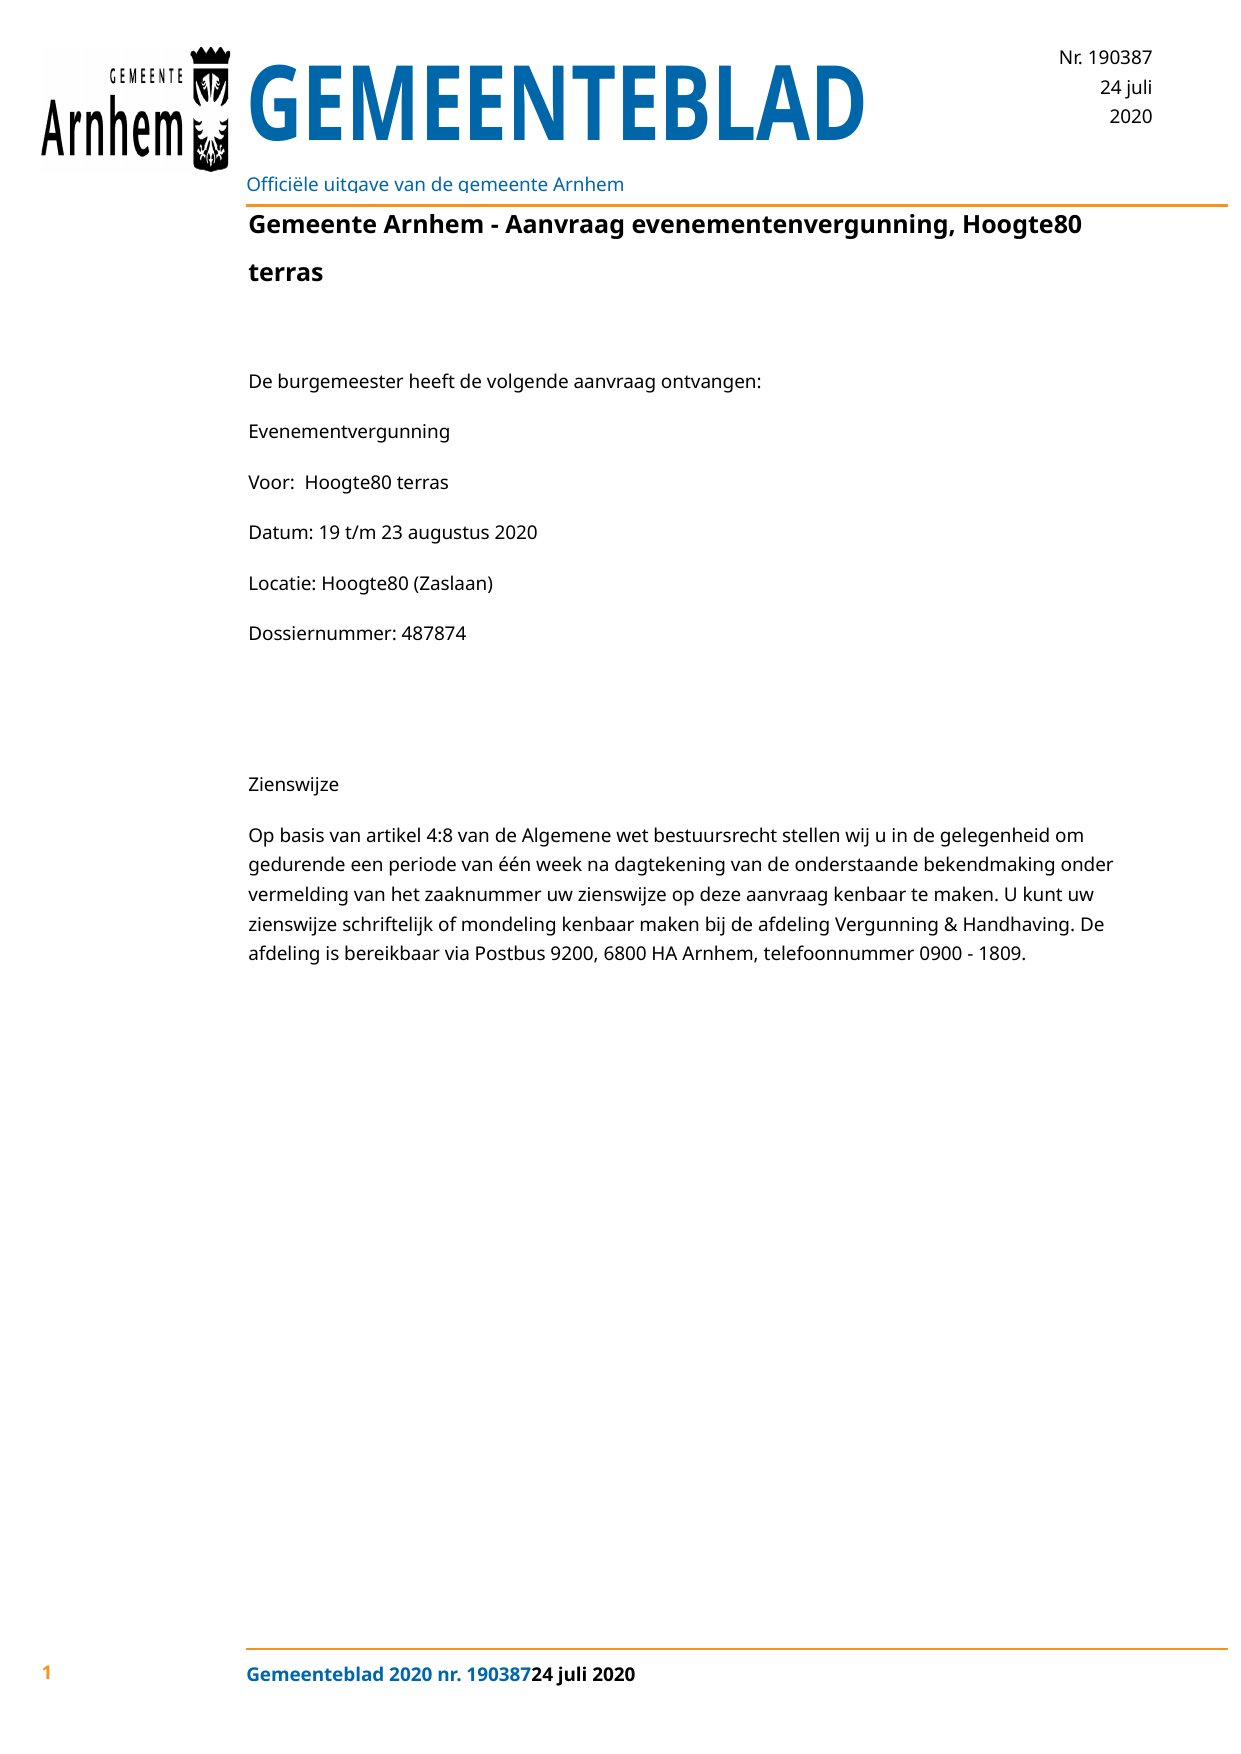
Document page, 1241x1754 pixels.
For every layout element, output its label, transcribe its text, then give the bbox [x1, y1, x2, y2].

text Locatie: Hoogte80 (Zaslaan) [248, 570, 1152, 596]
text Voor: Hoogte80 terras [248, 469, 1152, 495]
picture [41, 47, 231, 172]
text Zienswijze [248, 772, 1152, 797]
text Gemeente Arnhem - Aanvraag evenementenvergunning, Hoogte80 terras [248, 207, 1152, 288]
text De burgemeester heeft de volgende aanvraag ontvangen: [248, 368, 1152, 394]
text Evenementvergunning [248, 419, 1152, 444]
text Op basis van artikel 4:8 van de Algemene wet bestuursrecht stellen wij u in de gelegenheid om gedurende een periode van één week na dagtekening van de onderstaande bekendmaking onder vermelding van het zaaknummer uw zienswijze op deze aanvraag kenbaar te maken. U kunt uw zienswijze schriftelijk of mondeling kenbaar maken bij de afdeling Vergunning & Handhaving. De afdeling is bereikbaar via Postbus 9200, 6800 HA Arnhem, telefoonnummer 0900 - 1809. [248, 822, 1152, 966]
text Dossiernummer: 487874 [248, 620, 1152, 646]
text Datum: 19 t/m 23 augustus 2020 [248, 519, 1152, 545]
